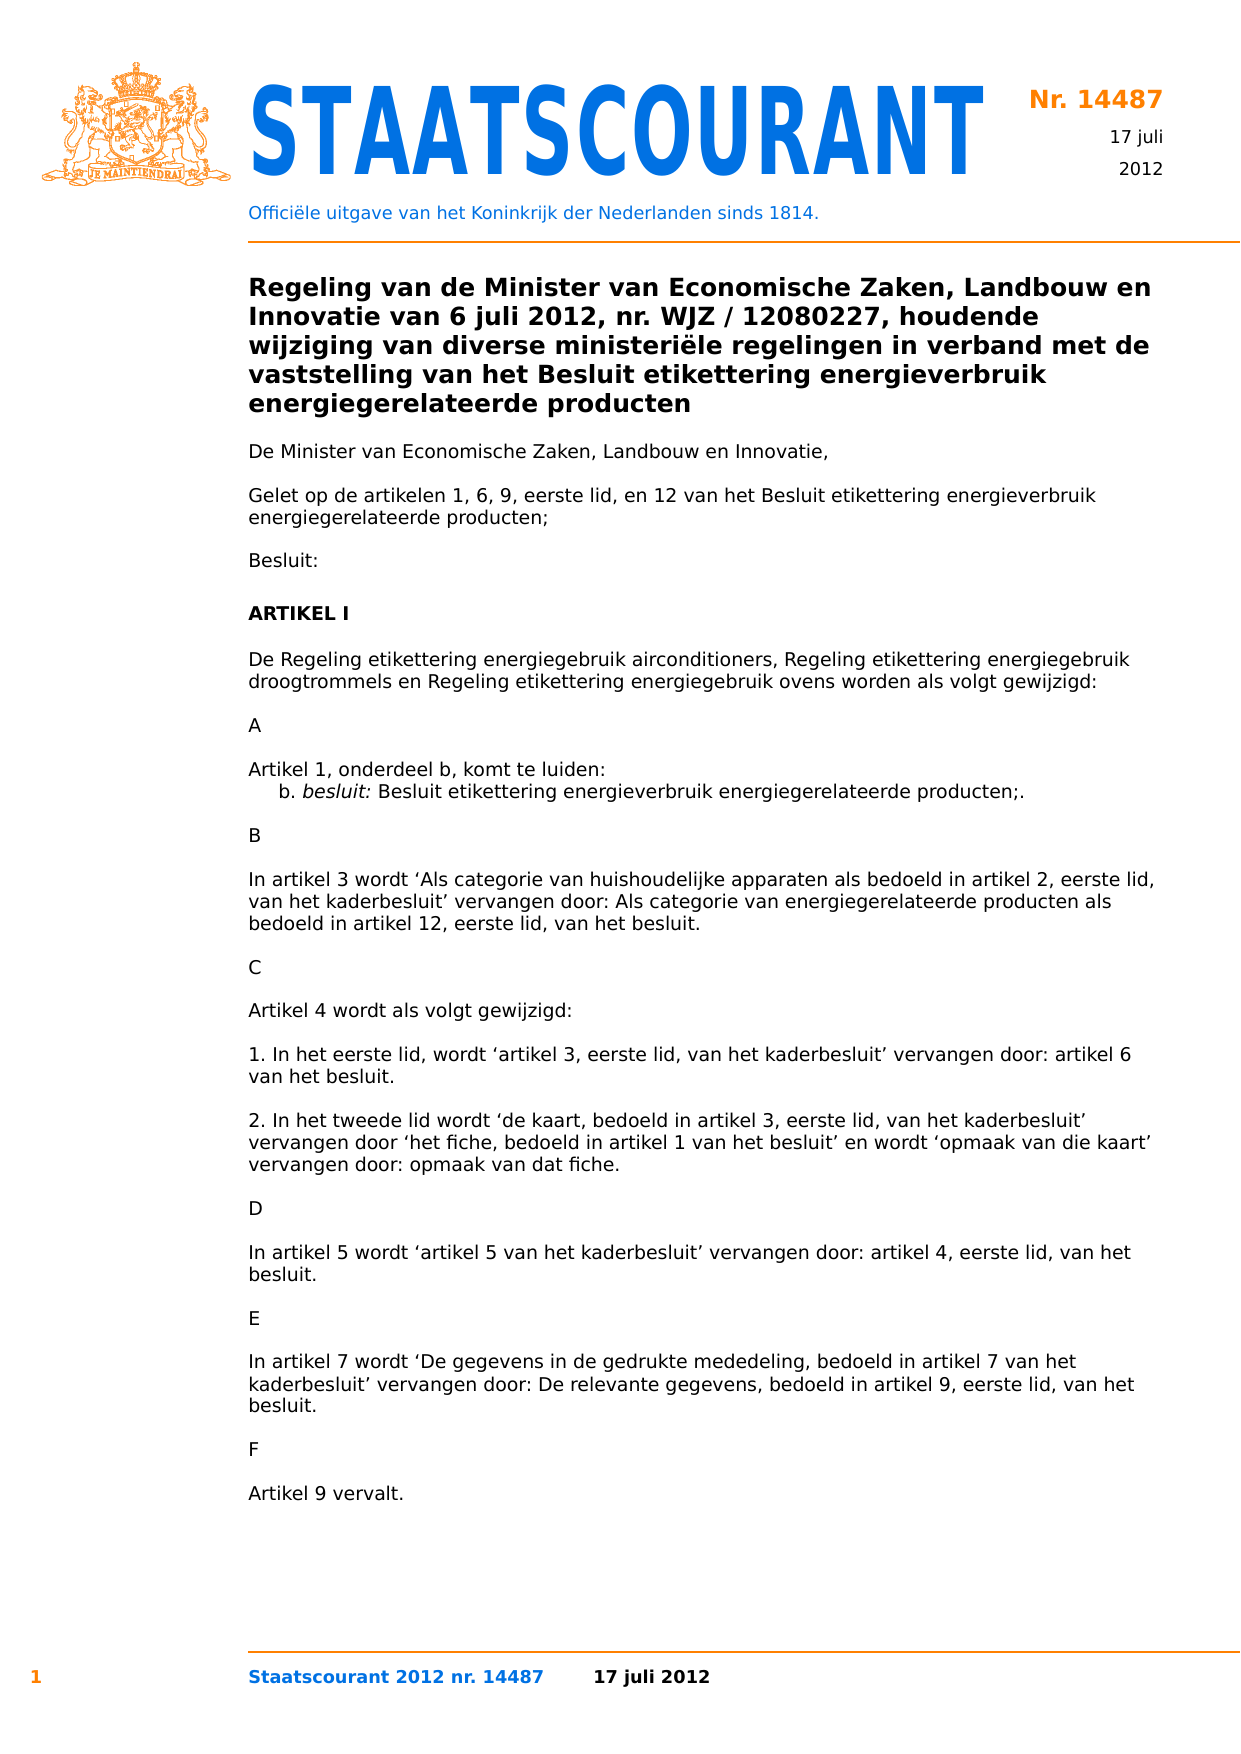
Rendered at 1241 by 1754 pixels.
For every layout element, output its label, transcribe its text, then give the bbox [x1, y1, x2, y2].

picture [41, 62, 231, 186]
text D [248, 1198, 1163, 1220]
text Artikel 1, onderdeel b, komt te luiden: [248, 759, 1163, 781]
table_header STAATSCOURANT [248, 62, 998, 203]
table_cell Officiële uitgave van het Koninkrijk der Nederlanden sinds 1814. [248, 203, 1240, 241]
table_header Nr. 14487 [998, 62, 1240, 121]
table_header [25, 62, 248, 241]
text b. besluit: Besluit etikettering energieverbruik energiegerelateerde producten;. [278, 781, 1163, 803]
text Besluit: [248, 550, 1163, 572]
subtitle ARTIKEL I [248, 602, 1163, 624]
text Artikel 4 wordt als volgt gewijzigd: [248, 1000, 1163, 1022]
text 1. In het eerste lid, wordt ‘artikel 3, eerste lid, van het kaderbesluit’ vervangen door: artikel 6 van het besluit. [248, 1044, 1163, 1088]
text F [248, 1439, 1163, 1461]
table_cell 2012 [998, 153, 1240, 203]
text C [248, 957, 1163, 978]
text De Regeling etikettering energiegebruik airconditioners, Regeling etikettering energiegebruik droogtrommels en Regeling etikettering energiegebruik ovens worden als volgt gewijzigd: [248, 649, 1163, 693]
text E [248, 1308, 1163, 1329]
text Gelet op de artikelen 1, 6, 9, eerste lid, en 12 van het Besluit etikettering energieverbruik energiegerelateerde producten; [248, 484, 1163, 528]
table_cell 17 juli [998, 121, 1240, 153]
text A [248, 715, 1163, 737]
text In artikel 7 wordt ‘De gegevens in de gedrukte mededeling, bedoeld in artikel 7 van het kaderbesluit’ vervangen door: De relevante gegevens, bedoeld in artikel 9, eerste lid, van het besluit. [248, 1351, 1163, 1417]
text B [248, 825, 1163, 847]
text De Minister van Economische Zaken, Landbouw en Innovatie, [248, 441, 1163, 463]
text 2. In het tweede lid wordt ‘de kaart, bedoeld in artikel 3, eerste lid, van het kaderbesluit’ vervangen door ‘het fiche, bedoeld in artikel 1 van het besluit’ en wordt ‘opmaak van die kaart’ vervangen door: opmaak van dat fiche. [248, 1110, 1163, 1176]
subtitle Regeling van de Minister van Economische Zaken, Landbouw en Innovatie van 6 juli 2012, nr. WJZ / 12080227, houdende wijziging van diverse ministeriële regelingen in verband met de vaststelling van het Besluit etikettering energieverbruik energiegerelateerde producten [248, 273, 1163, 419]
text In artikel 3 wordt ‘Als categorie van huishoudelijke apparaten als bedoeld in artikel 2, eerste lid, van het kaderbesluit’ vervangen door: Als categorie van energiegerelateerde producten als bedoeld in artikel 12, eerste lid, van het besluit. [248, 869, 1163, 935]
text Artikel 9 vervalt. [248, 1483, 1163, 1505]
text In artikel 5 wordt ‘artikel 5 van het kaderbesluit’ vervangen door: artikel 4, eerste lid, van het besluit. [248, 1242, 1163, 1286]
